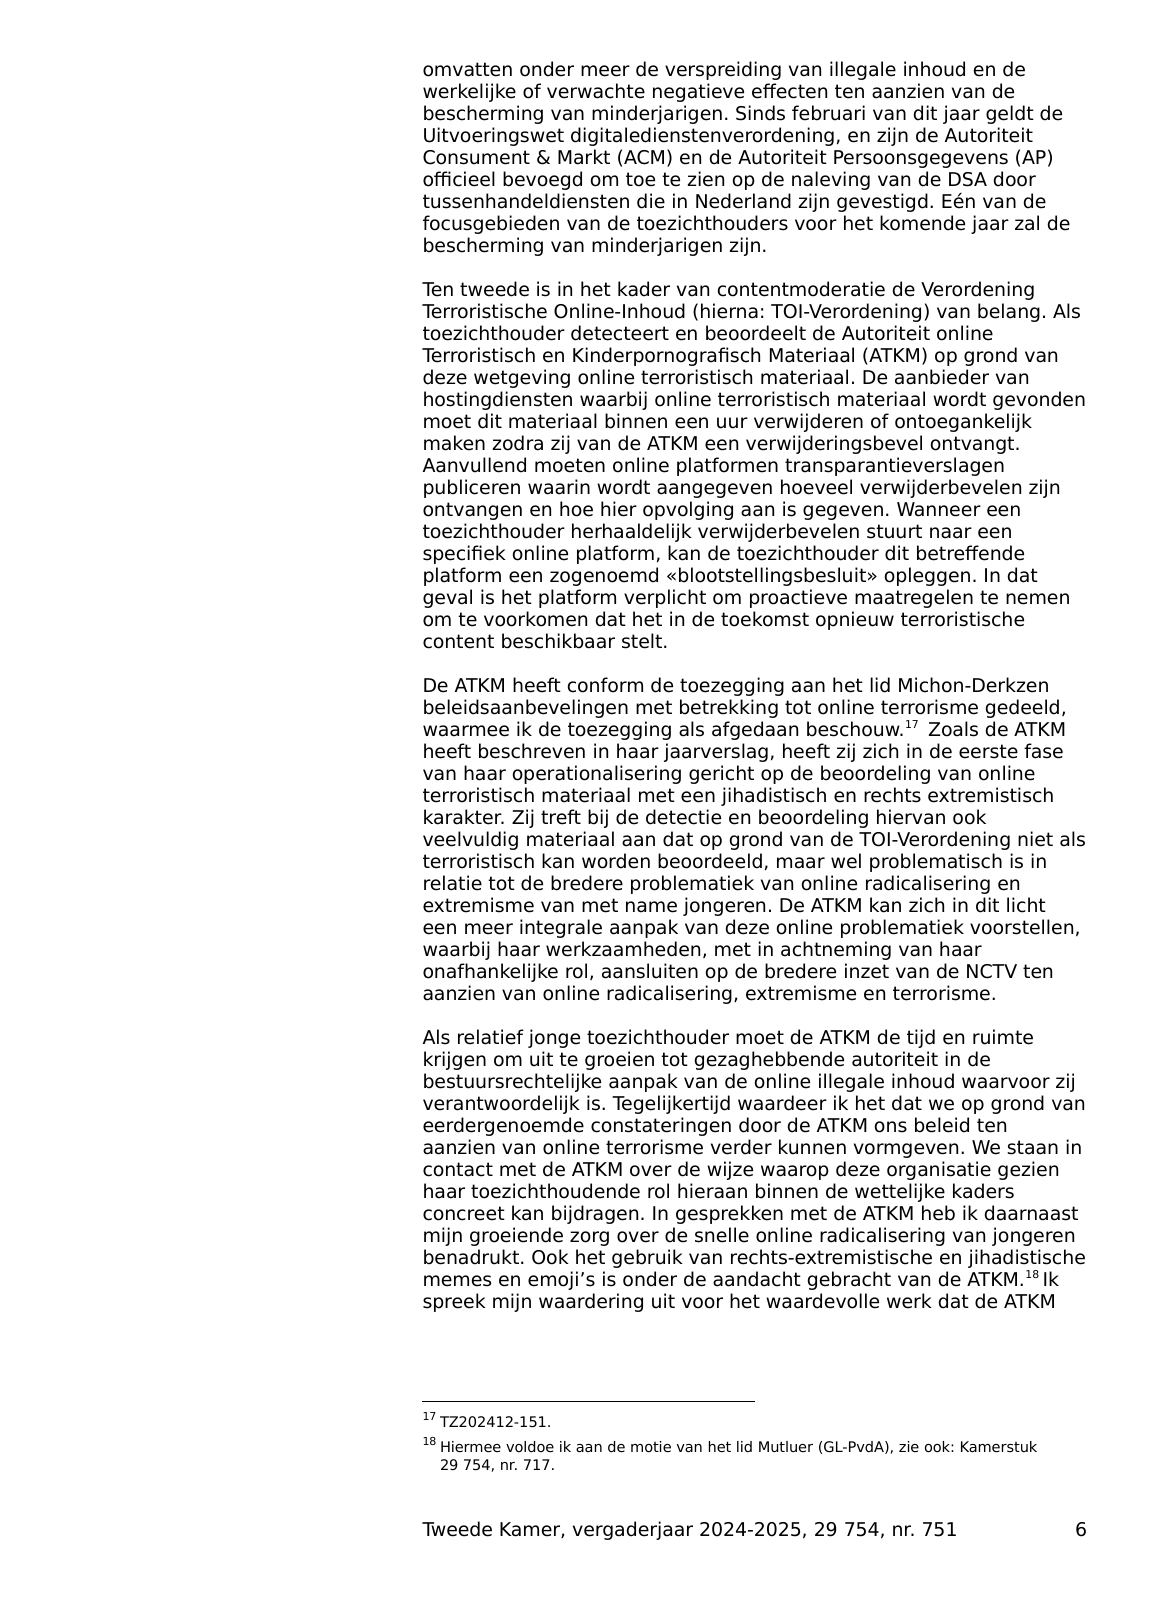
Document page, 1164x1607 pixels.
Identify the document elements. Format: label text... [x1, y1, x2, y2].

text TZ202412-151. [422, 1410, 1087, 1432]
text Ten tweede is in het kader van contentmoderatie de Verordening Terroristische Online-Inhoud (hierna: TOI-Verordening) van belang. Als toezichthouder detecteert en beoordeelt de Autoriteit online Terroristisch en Kinderpornografisch Materiaal (ATKM) op grond van deze wetgeving online terroristisch materiaal. De aanbieder van hostingdiensten waarbij online terroristisch materiaal wordt gevonden moet dit materiaal binnen een uur verwijderen of ontoegankelijk maken zodra zij van de ATKM een verwijderingsbevel ontvangt. Aanvullend moeten online platformen transparantieverslagen publiceren waarin wordt aangegeven hoeveel verwijderbevelen zijn ontvangen en hoe hier opvolging aan is gegeven. Wanneer een toezichthouder herhaaldelijk verwijderbevelen stuurt naar een specifiek online platform, kan de toezichthouder dit betreffende platform een zogenoemd «blootstellingsbesluit» opleggen. In dat geval is het platform verplicht om proactieve maatregelen te nemen om te voorkomen dat het in de toekomst opnieuw terroristische content beschikbaar stelt. [422, 279, 1087, 653]
text omvatten onder meer de verspreiding van illegale inhoud en de werkelijke of verwachte negatieve effecten ten aanzien van de bescherming van minderjarigen. Sinds februari van dit jaar geldt de Uitvoeringswet digitaledienstenverordening, en zijn de Autoriteit Consument & Markt (ACM) en de Autoriteit Persoonsgegevens (AP) officieel bevoegd om toe te zien op de naleving van de DSA door tussenhandeldiensten die in Nederland zijn gevestigd. Eén van de focusgebieden van de toezichthouders voor het komende jaar zal de bescherming van minderjarigen zijn. [422, 59, 1087, 257]
text De ATKM heeft conform de toezegging aan het lid Michon-Derkzen beleidsaanbevelingen met betrekking tot online terrorisme gedeeld, waarmee ik de toezegging als afgedaan beschouw. Zoals de ATKM heeft beschreven in haar jaarverslag, heeft zij zich in de eerste fase van haar operationalisering gericht op de beoordeling van online terroristisch materiaal met een jihadistisch en rechts extremistisch karakter. Zij treft bij de detectie en beoordeling hiervan ook veelvuldig materiaal aan dat op grond van de TOI-Verordening niet als terroristisch kan worden beoordeeld, maar wel problematisch is in relatie tot de bredere problematiek van online radicalisering en extremisme van met name jongeren. De ATKM kan zich in dit licht een meer integrale aanpak van deze online problematiek voorstellen, waarbij haar werkzaamheden, met in achtneming van haar onafhankelijke rol, aansluiten op de bredere inzet van de NCTV ten aanzien van online radicalisering, extremisme en terrorisme. [422, 675, 1087, 1004]
text Als relatief jonge toezichthouder moet de ATKM de tijd en ruimte krijgen om uit te groeien tot gezaghebbende autoriteit in de bestuursrechtelijke aanpak van de online illegale inhoud waarvoor zij verantwoordelijk is. Tegelijkertijd waardeer ik het dat we op grond van eerdergenoemde constateringen door de ATKM ons beleid ten aanzien van online terrorisme verder kunnen vormgeven. We staan in contact met de ATKM over de wijze waarop deze organisatie gezien haar toezichthoudende rol hieraan binnen de wettelijke kaders concreet kan bijdragen. In gesprekken met de ATKM heb ik daarnaast mijn groeiende zorg over de snelle online radicalisering van jongeren benadrukt. Ook het gebruik van rechts-extremistische en jihadistische memes en emoji’s is onder de aandacht gebracht van de ATKM.Ik spreek mijn waardering uit voor het waardevolle werk dat de ATKM [422, 1027, 1087, 1312]
text Hiermee voldoe ik aan de motie van het lid Mutluer (GL-PvdA), zie ook: Kamerstuk 29 754, nr. 717. [422, 1435, 1087, 1474]
